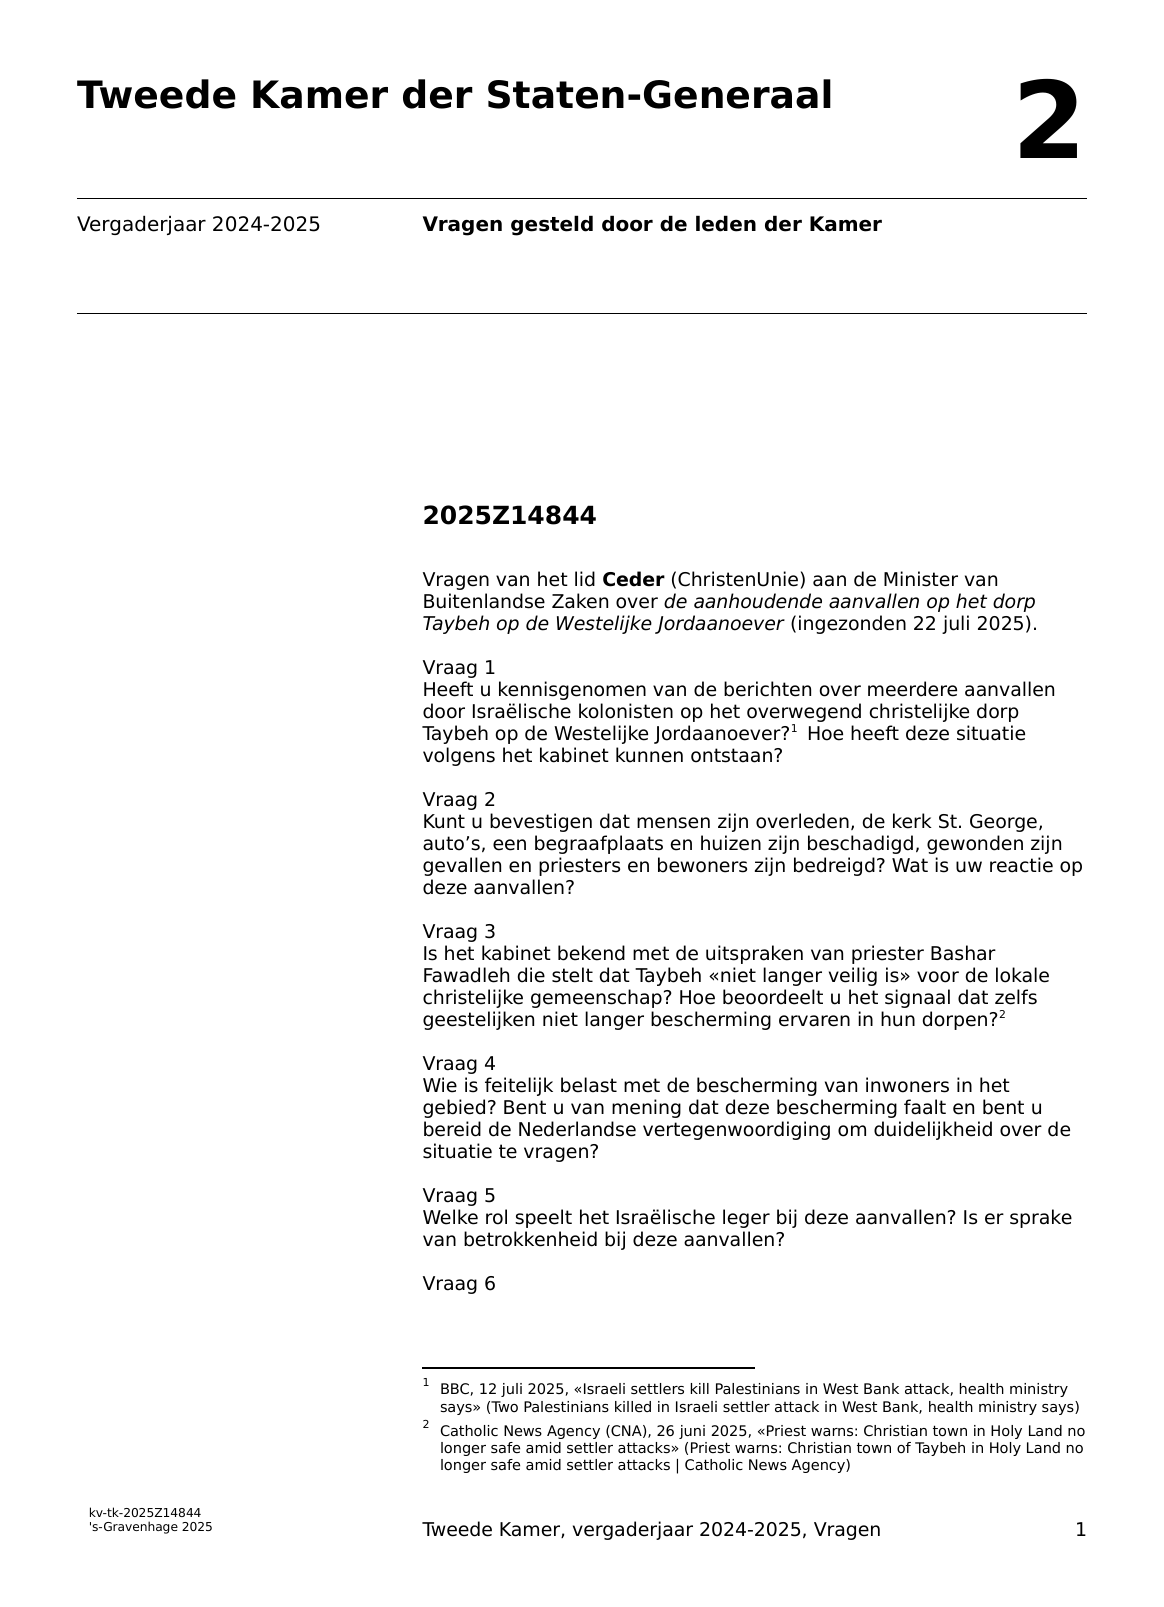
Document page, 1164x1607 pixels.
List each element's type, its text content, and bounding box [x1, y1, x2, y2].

text 's-Gravenhage 2025 [88, 1520, 323, 1534]
text Kunt u bevestigen dat mensen zijn overleden, de kerk St. George, auto’s, een begraafplaats en huizen zijn beschadigd, gewonden zijn gevallen en priesters en bewoners zijn bedreigd? Wat is uw reactie op deze aanvallen? [422, 811, 1087, 899]
text Vraag 2 [422, 789, 1087, 811]
text Vraag 3 [422, 921, 1087, 943]
text Vraag 4 [422, 1053, 1087, 1075]
text kv-tk-2025Z14844 [88, 1506, 323, 1520]
text BBC, 12 juli 2025, «Israeli settlers kill Palestinians in West Bank attack, health ministry says» (Two Palestinians killed in Israeli settler attack in West Bank, health ministry says) [422, 1377, 1087, 1416]
text Catholic News Agency (CNA), 26 juni 2025, «Priest warns: Christian town in Holy Land no longer safe amid settler attacks» (Priest warns: Christian town of Taybeh in Holy Land no longer safe amid settler attacks | Catholic News Agency) [422, 1418, 1087, 1474]
table_header 2 [886, 59, 1087, 198]
text Welke rol speelt het Israëlische leger bij deze aanvallen? Is er sprake van betrokkenheid bij deze aanvallen? [422, 1207, 1087, 1251]
text Vraag 1 [422, 657, 1087, 679]
table_header Tweede Kamer der Staten-Generaal [77, 59, 886, 198]
text Vraag 6 [422, 1273, 1087, 1295]
text Vraag 5 [422, 1185, 1087, 1207]
table_cell Vragen gesteld door de leden der Kamer [422, 199, 1087, 313]
text Wie is feitelijk belast met de bescherming van inwoners in het gebied? Bent u van mening dat deze bescherming faalt en bent u bereid de Nederlandse vertegenwoordiging om duidelijkheid over de situatie te vragen? [422, 1075, 1087, 1163]
text Heeft u kennisgenomen van de berichten over meerdere aanvallen door Israëlische kolonisten op het overwegend christelijke dorp Taybeh op de Westelijke Jordaanoever? Hoe heeft deze situatie volgens het kabinet kunnen ontstaan? [422, 679, 1087, 767]
table_cell Vergaderjaar 2024-2025 [77, 199, 422, 313]
text Vragen van het lid Ceder (ChristenUnie) aan de Minister van Buitenlandse Zaken over de aanhoudende aanvallen op het dorp Taybeh op de Westelijke Jordaanoever (ingezonden 22 juli 2025). [422, 569, 1087, 635]
text 2025Z14844 [422, 501, 1087, 531]
text Is het kabinet bekend met de uitspraken van priester Bashar Fawadleh die stelt dat Taybeh «niet langer veilig is» voor de lokale christelijke gemeenschap? Hoe beoordeelt u het signaal dat zelfs geestelijken niet langer bescherming ervaren in hun dorpen? [422, 943, 1087, 1031]
